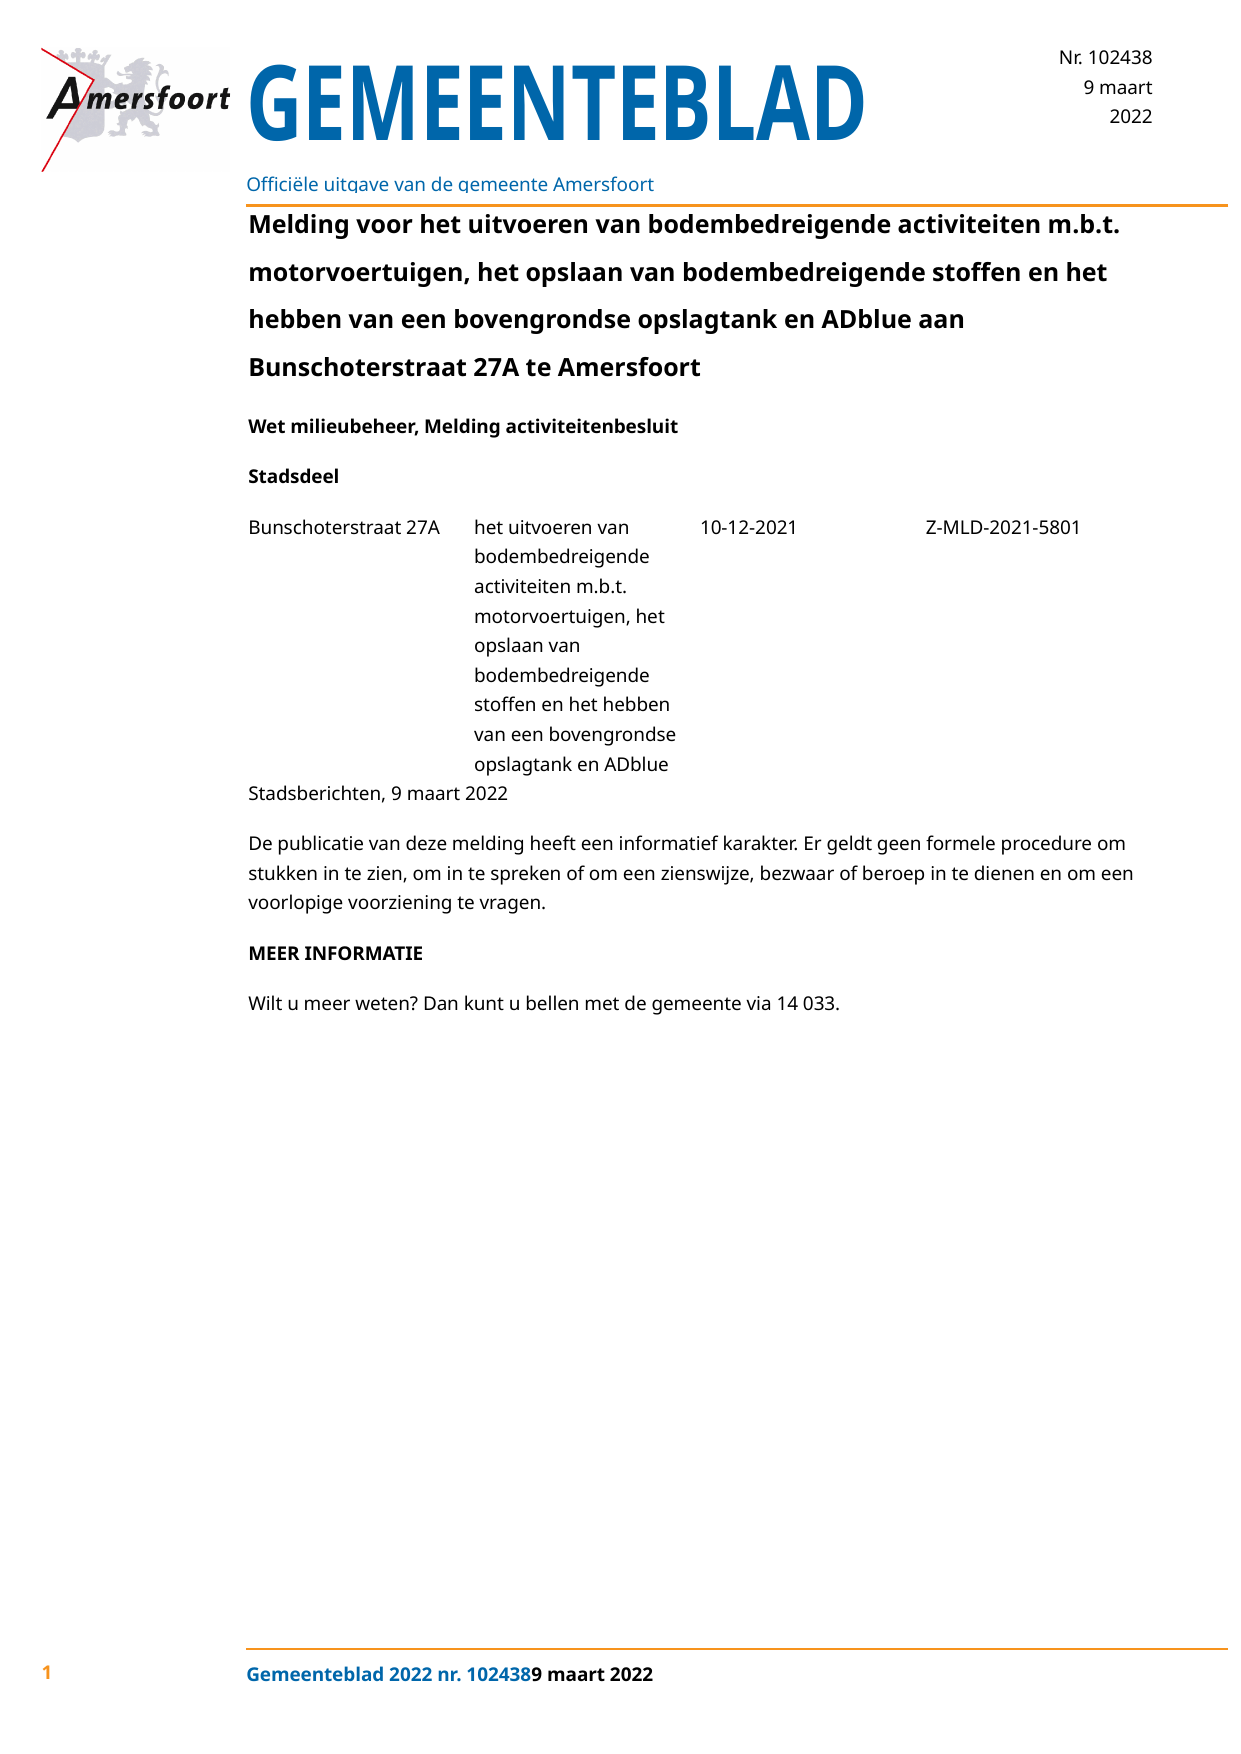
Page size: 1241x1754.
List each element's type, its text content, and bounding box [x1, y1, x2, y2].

text Melding voor het uitvoeren van bodembedreigende activiteiten m.b.t. motorvoertuigen, het opslaan van bodembedreigende stoffen en het hebben van een bovengrondse opslagtank en ADblue aan Bunschoterstraat 27A te Amersfoort [248, 207, 1152, 384]
picture [41, 47, 231, 172]
text De publicatie van deze melding heeft een informatief karakter. Er geldt geen formele procedure om stukken in te zien, om in te spreken of om een zienswijze, bezwaar of beroep in te dienen en om een voorlopige voorziening te vragen. [248, 830, 1152, 915]
text Stadsdeel [248, 463, 1152, 489]
text Wet milieubeheer, Melding activiteitenbesluit [248, 413, 1152, 439]
table_header 10-12-2021 [700, 514, 926, 776]
table_header Bunschoterstraat 27A [248, 514, 474, 776]
text MEER INFORMATIE [248, 940, 1152, 965]
table_header het uitvoeren van bodembedreigende activiteiten m.b.t. motorvoertuigen, het opslaan van bodembedreigende stoffen en het hebben van een bovengrondse opslagtank en ADblue [474, 514, 700, 776]
text Wilt u meer weten? Dan kunt u bellen met de gemeente via 14 033. [248, 990, 1152, 1016]
table_header Z-MLD-2021-5801 [926, 514, 1152, 776]
text Stadsberichten, 9 maart 2022 [248, 780, 1152, 805]
